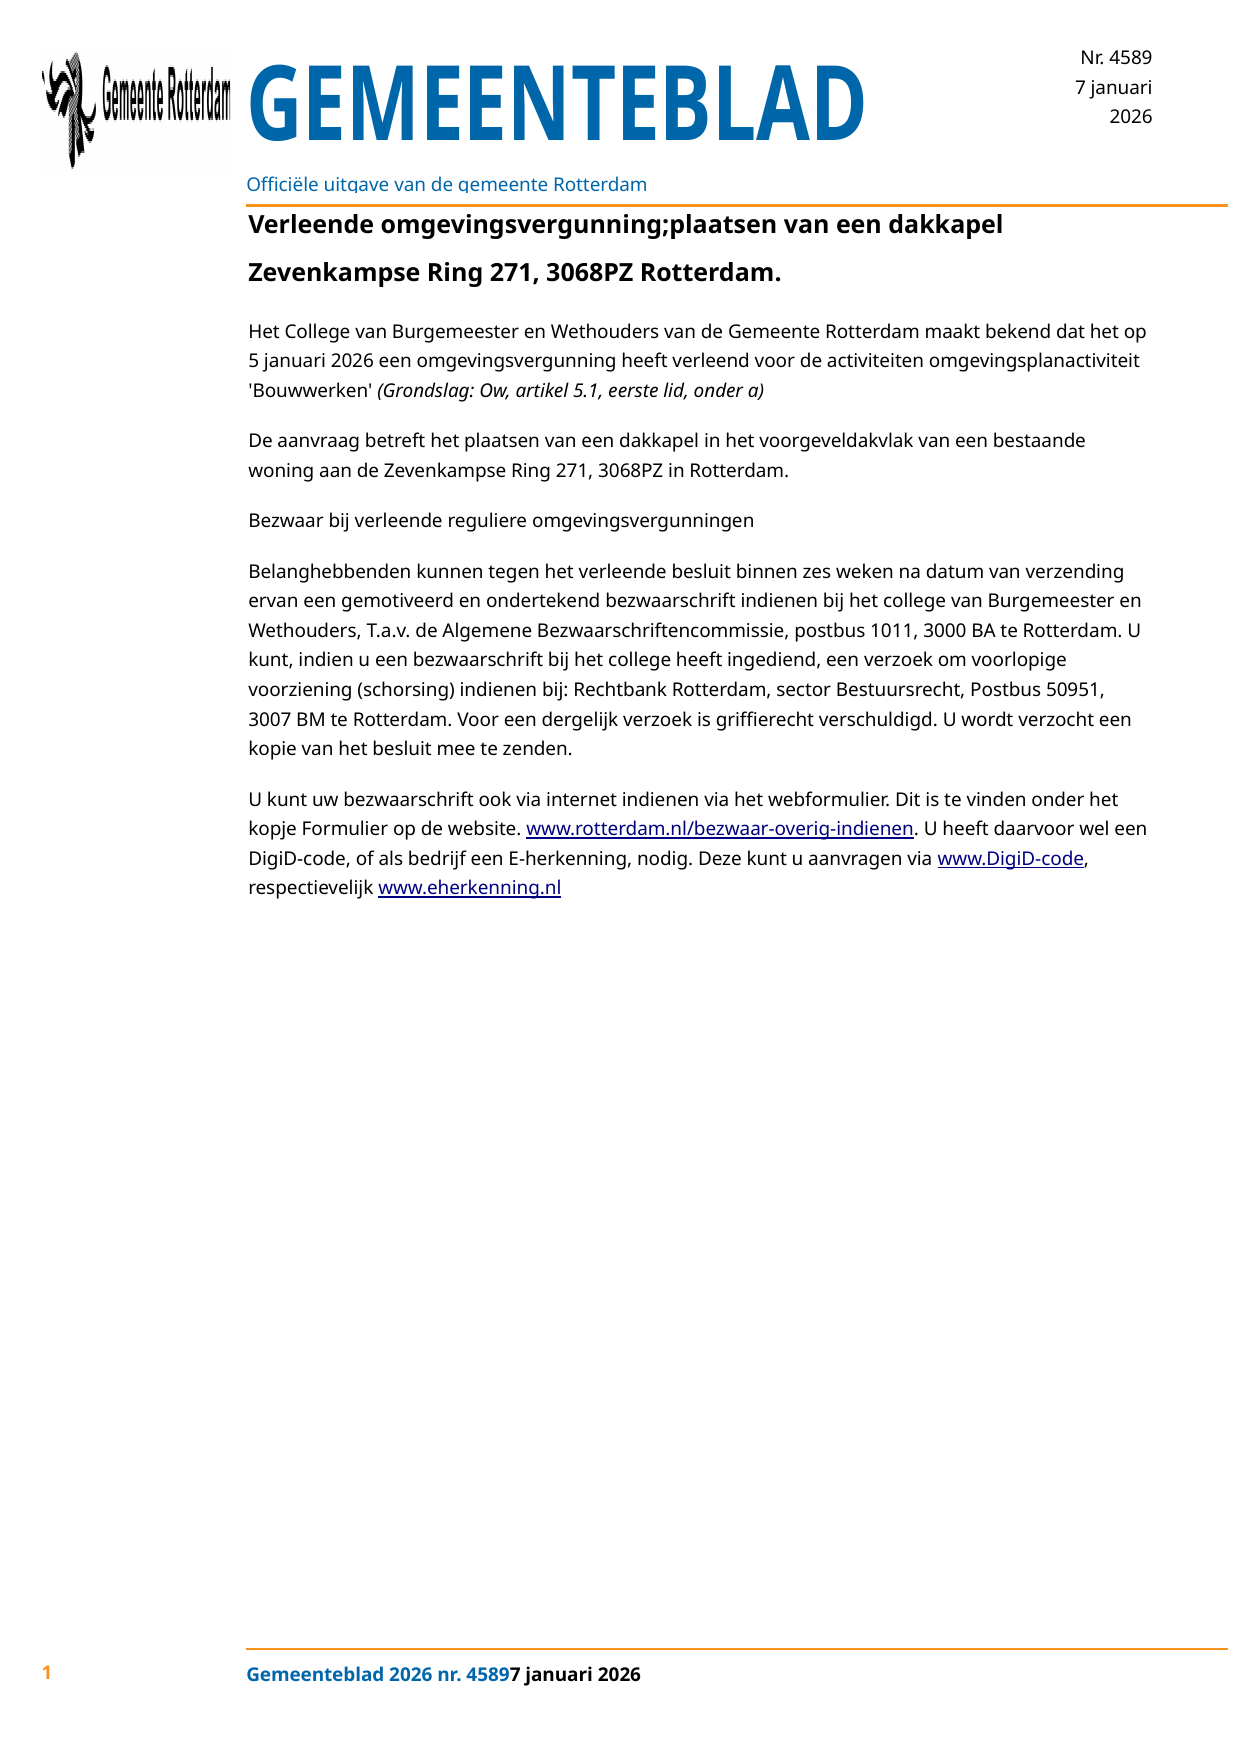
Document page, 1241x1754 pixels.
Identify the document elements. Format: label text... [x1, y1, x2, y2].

text Het College van Burgemeester en Wethouders van de Gemeente Rotterdam maakt bekend dat het op 5 januari 2026 een omgevingsvergunning heeft verleend voor de activiteiten omgevingsplanactiviteit 'Bouwwerken' (Grondslag: Ow, artikel 5.1, eerste lid, onder a) [248, 318, 1152, 403]
text Verleende omgevingsvergunning;plaatsen van een dakkapel Zevenkampse Ring 271, 3068PZ Rotterdam. [248, 207, 1152, 288]
text De aanvraag betreft het plaatsen van een dakkapel in het voorgeveldakvlak van een bestaande woning aan de Zevenkampse Ring 271, 3068PZ in Rotterdam. [248, 427, 1152, 483]
text U kunt uw bezwaarschrift ook via internet indienen via het webformulier. Dit is te vinden onder het kopje Formulier op de website. www.rotterdam.nl/bezwaar-overig-indienen. U heeft daarvoor wel een DigiD-code, of als bedrijf een E-herkenning, nodig. Deze kunt u aanvragen via www.DigiD-code, respectievelijk www.eherkenning.nl [248, 786, 1152, 900]
text Belanghebbenden kunnen tegen het verleende besluit binnen zes weken na datum van verzending ervan een gemotiveerd en ondertekend bezwaarschrift indienen bij het college van Burgemeester en Wethouders, T.a.v. de Algemene Bezwaarschriftencommissie, postbus 1011, 3000 BA te Rotterdam. U kunt, indien u een bezwaarschrift bij het college heeft ingediend, een verzoek om voorlopige voorziening (schorsing) indienen bij: Rechtbank Rotterdam, sector Bestuursrecht, Postbus 50951, 3007 BM te Rotterdam. Voor een dergelijk verzoek is griffierecht verschuldigd. U wordt verzocht een kopie van het besluit mee te zenden. [248, 558, 1152, 761]
picture [41, 47, 231, 172]
text Bezwaar bij verleende reguliere omgevingsvergunningen [248, 507, 1152, 533]
